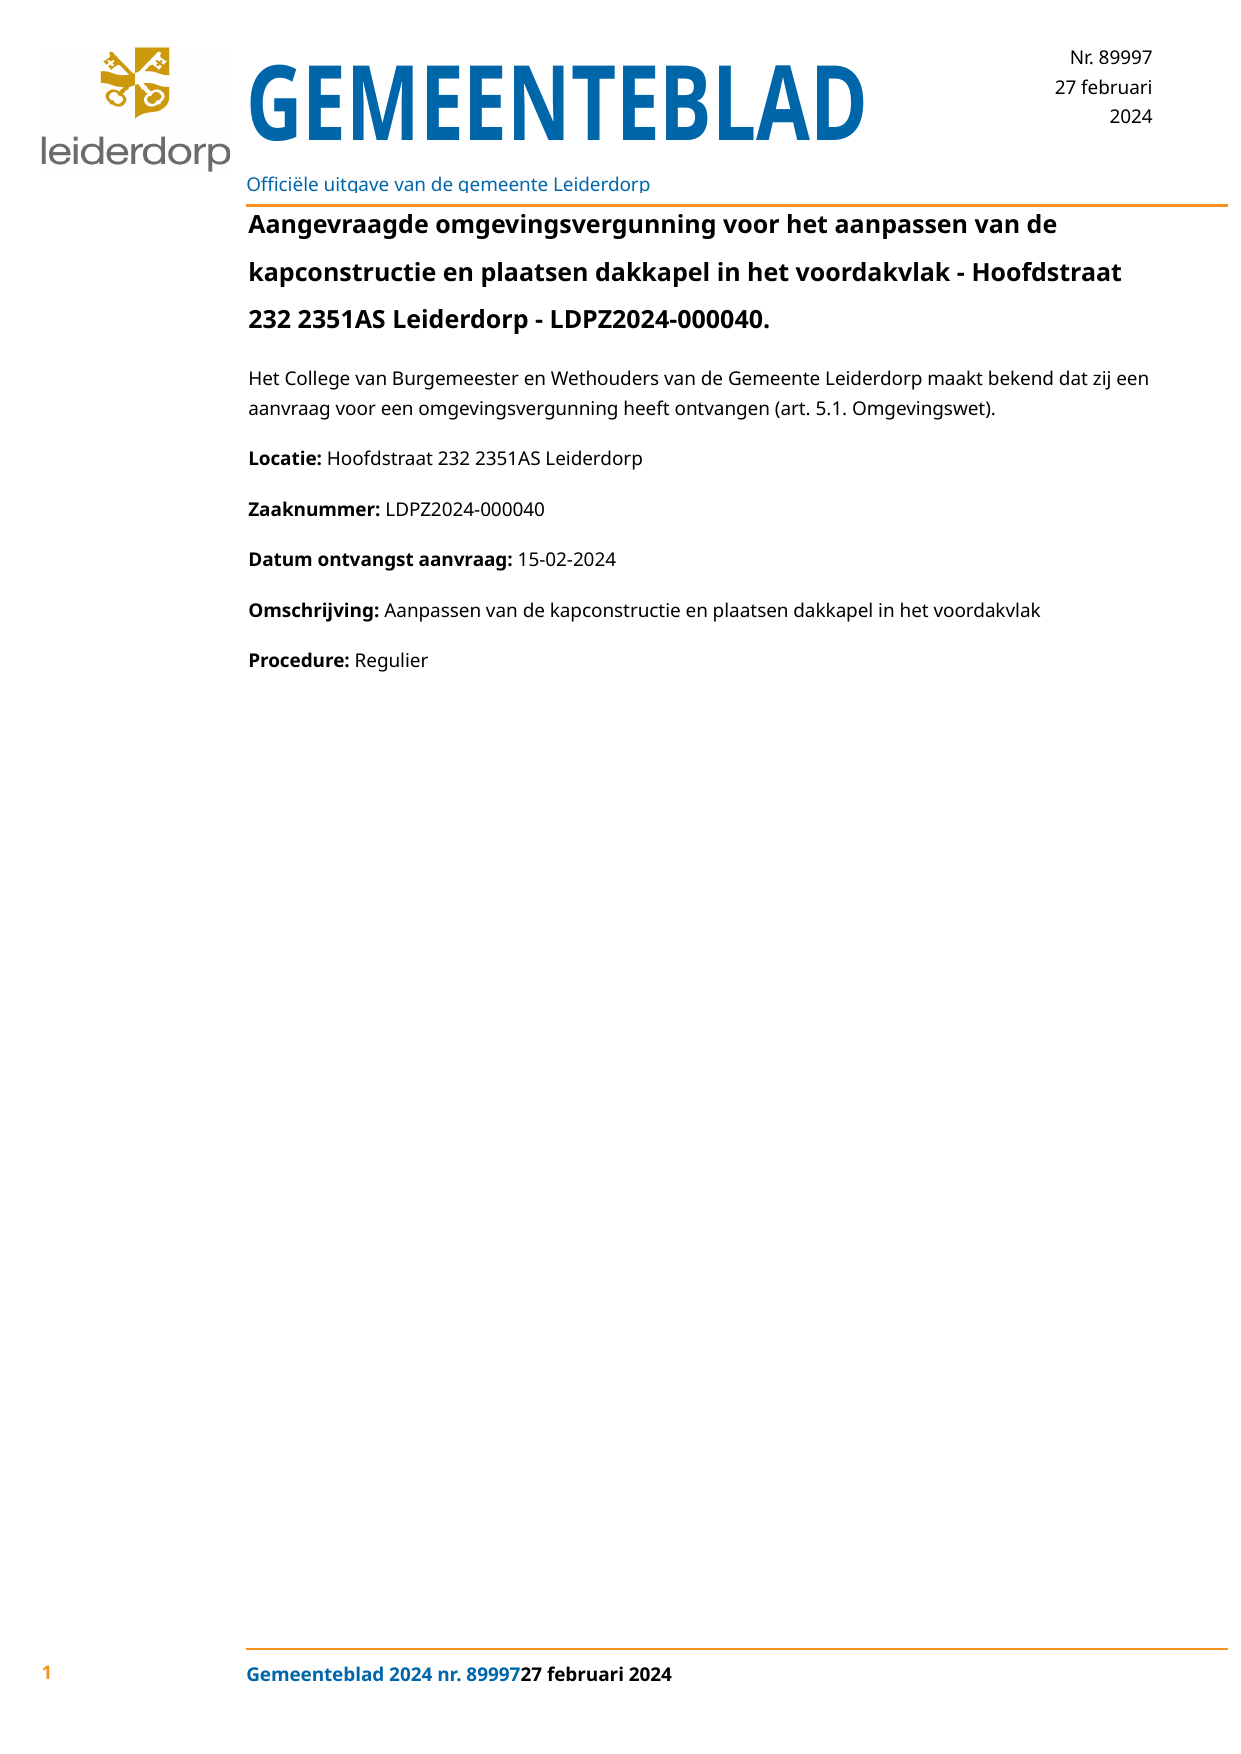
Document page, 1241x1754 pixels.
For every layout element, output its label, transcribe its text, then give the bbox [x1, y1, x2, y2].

text Aangevraagde omgevingsvergunning voor het aanpassen van de kapconstructie en plaatsen dakkapel in het voordakvlak - Hoofdstraat 232 2351AS Leiderdorp - LDPZ2024-000040. [248, 207, 1152, 336]
text Omschrijving: Aanpassen van de kapconstructie en plaatsen dakkapel in het voordakvlak [248, 597, 1152, 622]
picture [41, 47, 231, 172]
text Procedure: Regulier [248, 647, 1152, 673]
text Het College van Burgemeester en Wethouders van de Gemeente Leiderdorp maakt bekend dat zij een aanvraag voor een omgevingsvergunning heeft ontvangen (art. 5.1. Omgevingswet). [248, 366, 1152, 421]
text Datum ontvangst aanvraag: 15-02-2024 [248, 546, 1152, 572]
text Locatie: Hoofdstraat 232 2351AS Leiderdorp [248, 446, 1152, 471]
text Zaaknummer: LDPZ2024-000040 [248, 496, 1152, 522]
